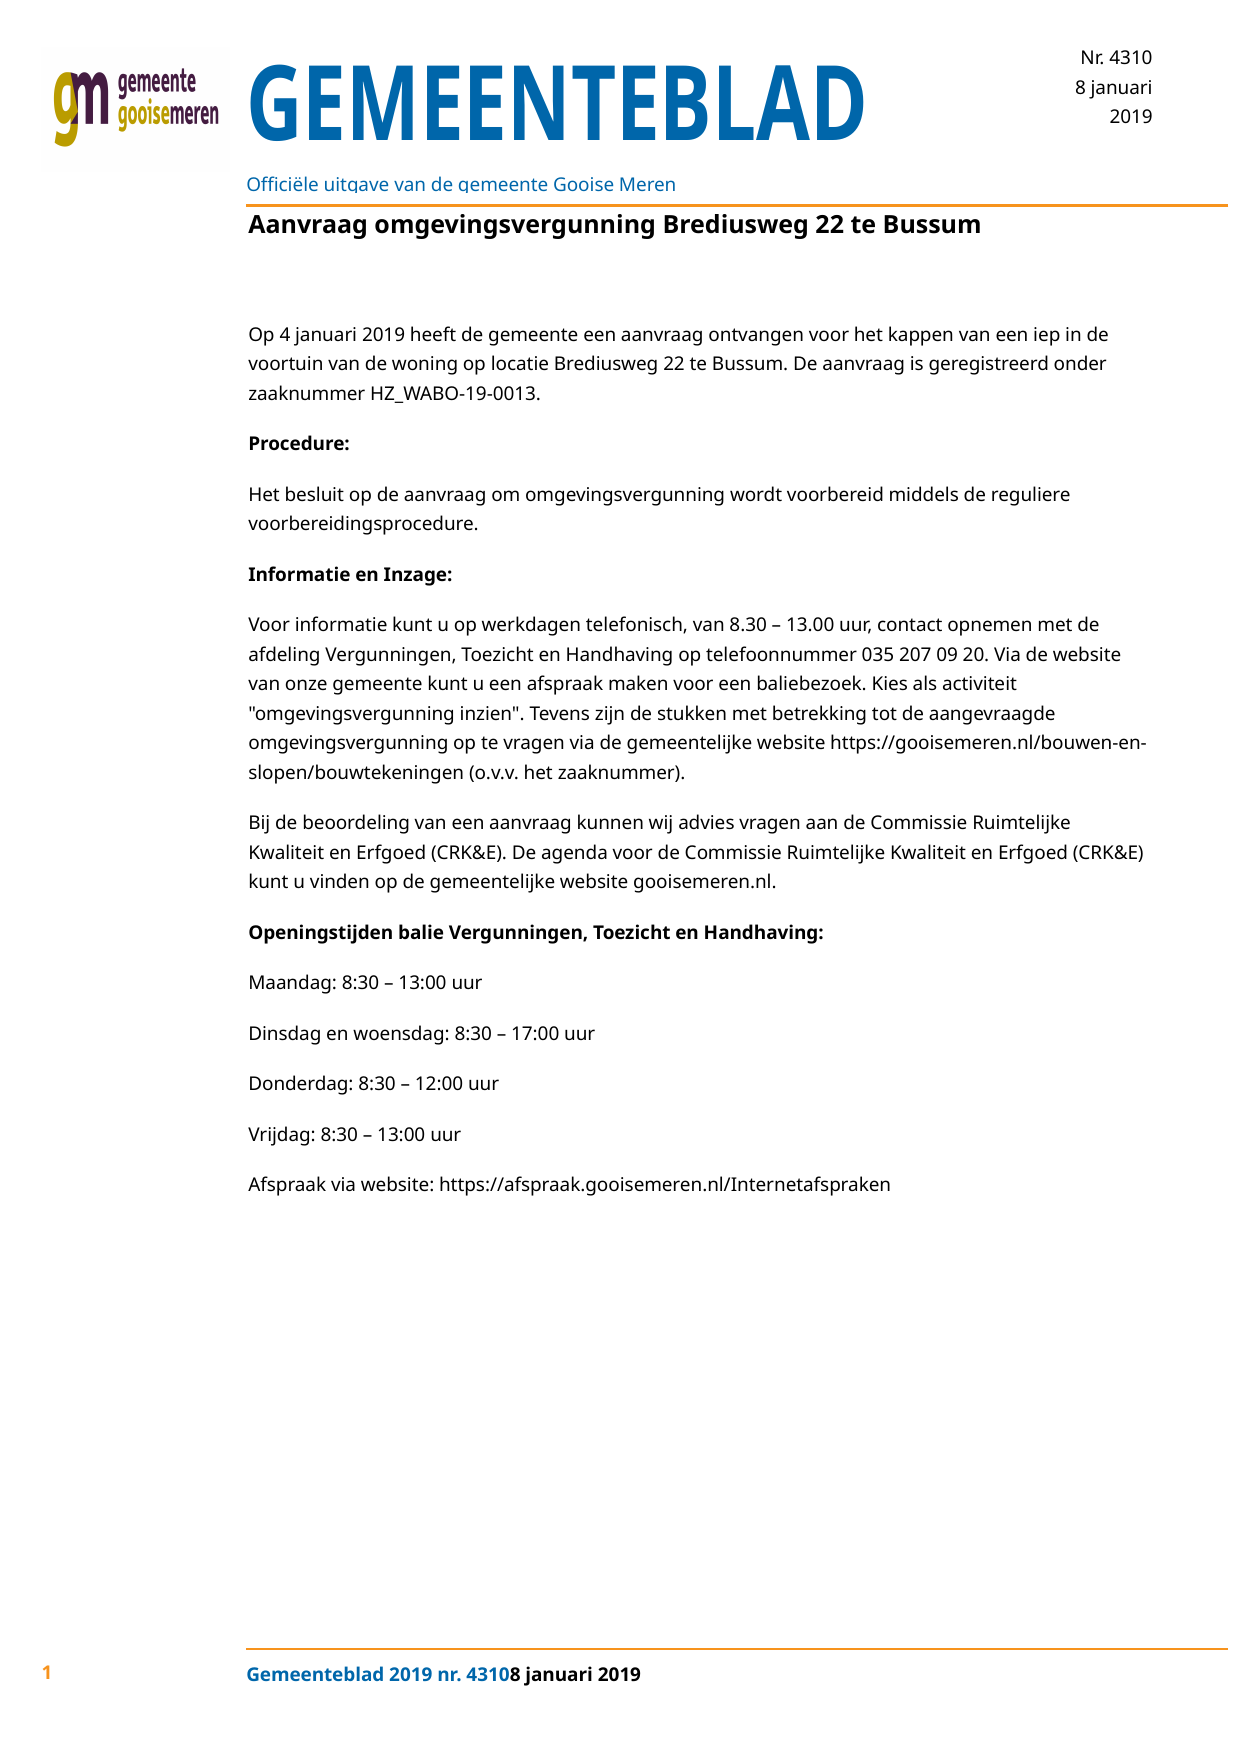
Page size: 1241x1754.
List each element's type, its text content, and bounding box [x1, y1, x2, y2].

text Openingstijden balie Vergunningen, Toezicht en Handhaving: [248, 919, 1152, 945]
text Informatie en Inzage: [248, 561, 1152, 586]
text Donderdag: 8:30 – 12:00 uur [248, 1070, 1152, 1096]
text Maandag: 8:30 – 13:00 uur [248, 969, 1152, 995]
text Bij de beoordeling van een aanvraag kunnen wij advies vragen aan de Commissie Ruimtelijke Kwaliteit en Erfgoed (CRK&E). De agenda voor de Commissie Ruimtelijke Kwaliteit en Erfgoed (CRK&E) kunt u vinden op de gemeentelijke website gooisemeren.nl. [248, 809, 1152, 894]
picture [41, 47, 231, 172]
text Afspraak via website: https://afspraak.gooisemeren.nl/Internetafspraken [248, 1171, 1152, 1197]
text Op 4 januari 2019 heeft de gemeente een aanvraag ontvangen voor het kappen van een iep in de voortuin van de woning op locatie Brediusweg 22 te Bussum. De aanvraag is geregistreerd onder zaaknummer HZ_WABO-19-0013. [248, 321, 1152, 406]
text Aanvraag omgevingsvergunning Brediusweg 22 te Bussum [248, 207, 1152, 241]
text Dinsdag en woensdag: 8:30 – 17:00 uur [248, 1020, 1152, 1046]
text Procedure: [248, 430, 1152, 456]
text Vrijdag: 8:30 – 13:00 uur [248, 1121, 1152, 1146]
text Het besluit op de aanvraag om omgevingsvergunning wordt voorbereid middels de reguliere voorbereidingsprocedure. [248, 481, 1152, 536]
text Voor informatie kunt u op werkdagen telefonisch, van 8.30 – 13.00 uur, contact opnemen met de afdeling Vergunningen, Toezicht en Handhaving op telefoonnummer 035 207 09 20. Via de website van onze gemeente kunt u een afspraak maken voor een baliebezoek. Kies als activiteit "omgevingsvergunning inzien". Tevens zijn de stukken met betrekking tot de aangevraagde omgevingsvergunning op te vragen via de gemeentelijke website https://gooisemeren.nl/bouwen-en-slopen/bouwtekeningen (o.v.v. het zaaknummer). [248, 611, 1152, 785]
